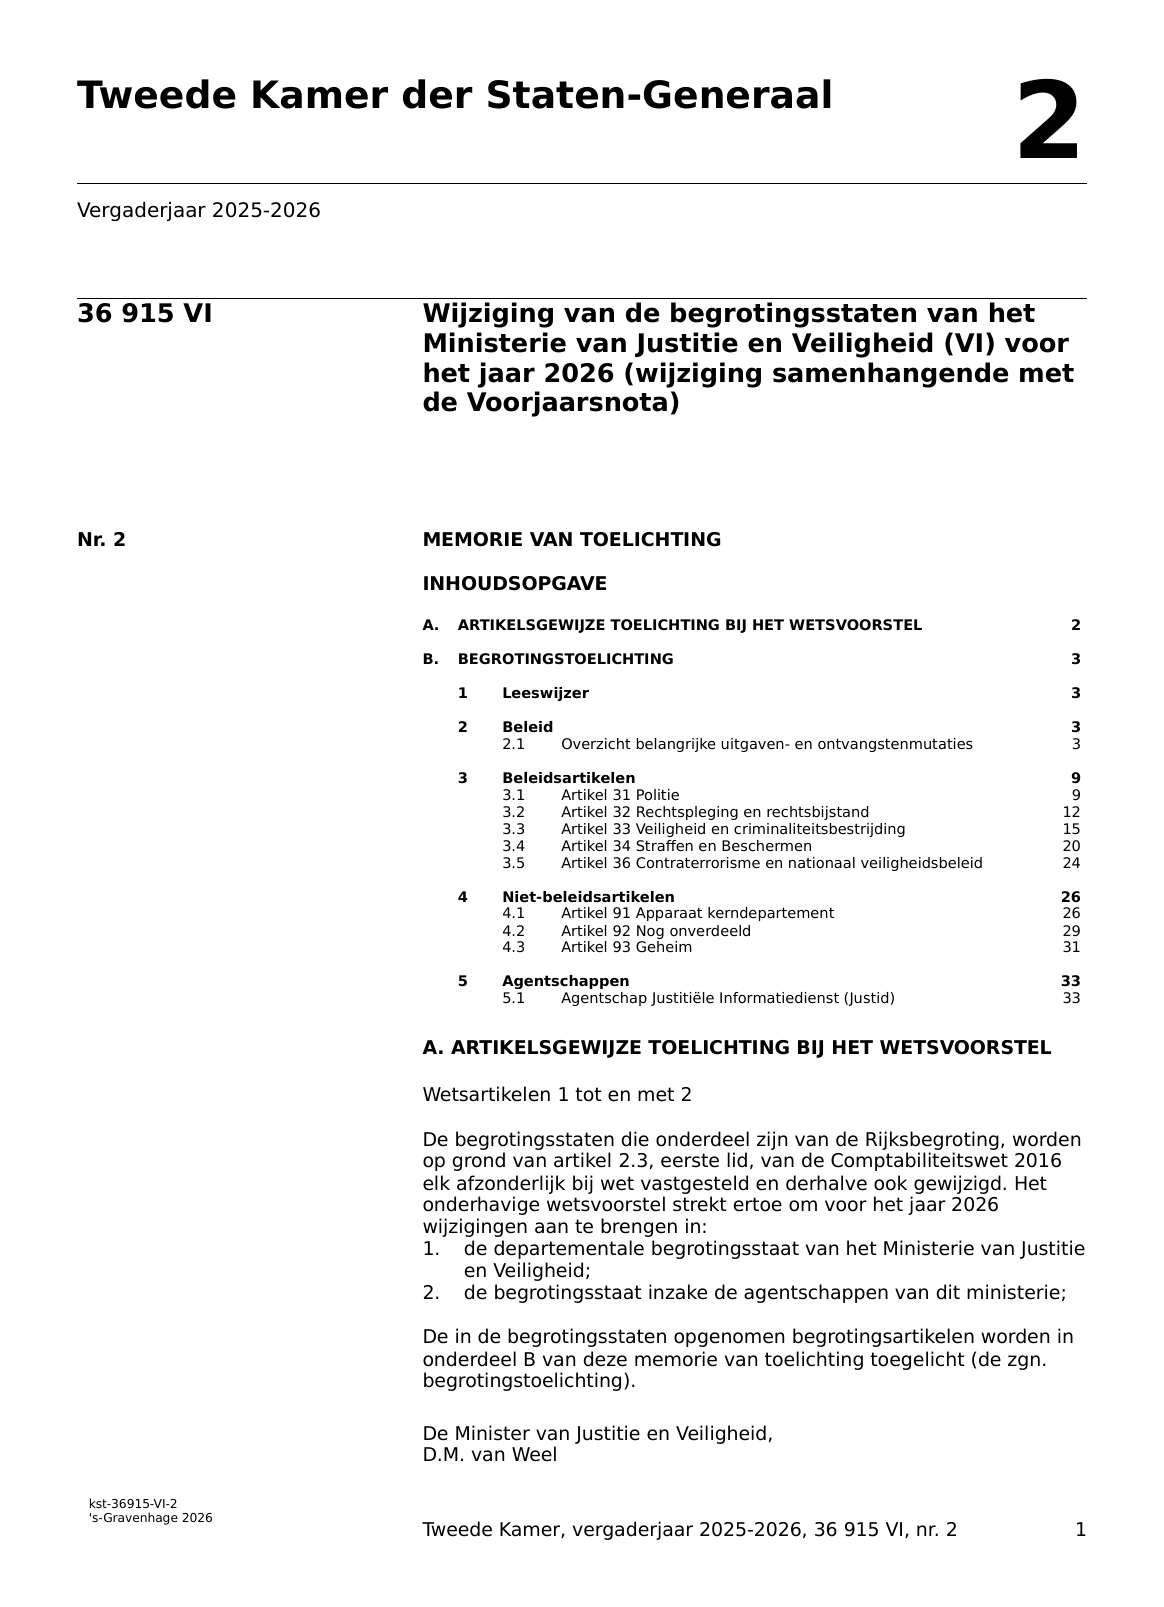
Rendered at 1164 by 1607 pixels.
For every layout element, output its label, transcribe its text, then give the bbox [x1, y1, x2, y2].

subtitle 36 915 VI Wijziging van de begrotingsstaten van het Ministerie van Justitie en Veiligheid (VI) voor het jaar 2026 (wijziging samenhangende met de Voorjaarsnota) [77, 299, 1087, 418]
table_cell [496, 702, 555, 719]
table_cell [555, 753, 1027, 769]
text 2. de begrotingsstaat inzake de agentschappen van dit ministerie; [422, 1282, 1087, 1304]
table_cell [1028, 871, 1087, 888]
text De begrotingsstaten die onderdeel zijn van de Rijksbegroting, worden op grond van artikel 2.3, eerste lid, van de Comptabiliteitswet 2016 elk afzonderlijk bij wet vastgesteld en derhalve ook gewijzigd. Het onderhavige wetsvoorstel strekt ertoe om voor het jaar 2026 wijzigingen aan te brengen in: [422, 1128, 1087, 1238]
table_cell [452, 668, 496, 685]
table_cell [452, 804, 496, 821]
table_cell 3.1 [496, 787, 555, 803]
table_cell Artikel 92 Nog onverdeeld [555, 923, 1027, 939]
table_header A. [422, 617, 452, 634]
table_cell BEGROTINGSTOELICHTING [452, 651, 1027, 668]
text 1. de departementale begrotingsstaat van het Ministerie van Justitie en Veiligheid; [422, 1238, 1087, 1282]
table_cell 1 [452, 685, 496, 702]
table_cell [1028, 702, 1087, 719]
table_cell [422, 838, 452, 854]
table_cell 2.1 [496, 736, 555, 753]
table_cell [452, 702, 496, 719]
table_cell [496, 634, 555, 651]
table_cell [422, 719, 452, 736]
table_cell [422, 804, 452, 821]
table_cell Overzicht belangrijke uitgaven- en ontvangstenmutaties [555, 736, 1027, 753]
table_cell [422, 889, 452, 905]
text De Minister van Justitie en Veiligheid, D.M. van Weel [422, 1422, 1087, 1466]
table_cell 4.1 [496, 905, 555, 922]
table_cell Agentschappen [496, 973, 1027, 990]
table_cell [422, 821, 452, 837]
table_cell 4.2 [496, 923, 555, 939]
table_cell [1028, 634, 1087, 651]
table_cell Artikel 34 Straffen en Beschermen [555, 838, 1027, 854]
table_cell 3.2 [496, 804, 555, 821]
table_cell 3 [452, 770, 496, 787]
table_cell [1028, 753, 1087, 769]
table_cell 3.3 [496, 821, 555, 837]
table_cell [496, 956, 555, 973]
table_header 2 [1028, 617, 1087, 634]
table_cell [1028, 956, 1087, 973]
table_cell Artikel 31 Politie [555, 787, 1027, 803]
table_cell [452, 956, 496, 973]
text kst-36915-VI-2 [88, 1497, 323, 1511]
table_cell [422, 956, 452, 973]
table_cell Vergaderjaar 2025-2026 [77, 184, 1087, 298]
table_cell 26 [1028, 889, 1087, 905]
table_cell [452, 905, 496, 922]
table_cell 4 [452, 889, 496, 905]
table_cell [496, 753, 555, 769]
table_cell 9 [1028, 787, 1087, 803]
table_cell [452, 939, 496, 956]
table_cell [1028, 668, 1087, 685]
table_cell [422, 855, 452, 871]
table_cell [422, 905, 452, 922]
table_cell [422, 990, 452, 1007]
table_cell 33 [1028, 973, 1087, 990]
table_cell 3.4 [496, 838, 555, 854]
subtitle Nr. 2 MEMORIE VAN TOELICHTING [77, 529, 1087, 551]
table_cell 26 [1028, 905, 1087, 922]
table_cell [422, 634, 452, 651]
table_cell 3.5 [496, 855, 555, 871]
table_cell 33 [1028, 990, 1087, 1007]
table_cell Artikel 91 Apparaat kerndepartement [555, 905, 1027, 922]
table_cell [452, 990, 496, 1007]
table_cell B. [422, 651, 452, 668]
table_cell [422, 753, 452, 769]
table_cell 3 [1028, 685, 1087, 702]
table_cell [555, 634, 1027, 651]
table_cell Agentschap Justitiële Informatiedienst (Justid) [555, 990, 1027, 1007]
table_cell [496, 668, 555, 685]
table_cell [555, 702, 1027, 719]
table_cell [422, 973, 452, 990]
table_cell [422, 668, 452, 685]
table_cell [452, 838, 496, 854]
table_cell [452, 923, 496, 939]
table_cell [452, 753, 496, 769]
table_cell [422, 939, 452, 956]
table_cell Artikel 36 Contraterrorisme en nationaal veiligheidsbeleid [555, 855, 1027, 871]
subtitle Wetsartikelen 1 tot en met 2 [422, 1084, 1087, 1106]
subtitle INHOUDSOPGAVE [422, 573, 1087, 595]
table_cell [422, 923, 452, 939]
table_header Tweede Kamer der Staten-Generaal [77, 59, 886, 183]
table_cell [452, 855, 496, 871]
table_cell [555, 668, 1027, 685]
table_cell [452, 634, 496, 651]
table_cell Niet-beleidsartikelen [496, 889, 1027, 905]
text 's-Gravenhage 2026 [88, 1511, 323, 1525]
table_cell 9 [1028, 770, 1087, 787]
table_cell [422, 787, 452, 803]
table_cell [452, 821, 496, 837]
table_cell 5.1 [496, 990, 555, 1007]
table_cell 4.3 [496, 939, 555, 956]
table_cell [422, 736, 452, 753]
table_cell Beleidsartikelen [496, 770, 1027, 787]
table_header ARTIKELSGEWIJZE TOELICHTING BIJ HET WETSVOORSTEL [452, 617, 1027, 634]
table_cell [422, 702, 452, 719]
table_cell Beleid [496, 719, 1027, 736]
table_cell [452, 871, 496, 888]
table_cell 2 [452, 719, 496, 736]
table_header 2 [886, 59, 1087, 183]
table_cell [422, 770, 452, 787]
table_cell 15 [1028, 821, 1087, 837]
table_cell 29 [1028, 923, 1087, 939]
table_cell 5 [452, 973, 496, 990]
table_cell Artikel 93 Geheim [555, 939, 1027, 956]
table_cell [496, 871, 555, 888]
table_cell 20 [1028, 838, 1087, 854]
table_cell [555, 871, 1027, 888]
table_cell [452, 736, 496, 753]
table_cell Artikel 32 Rechtspleging en rechtsbijstand [555, 804, 1027, 821]
table_cell Leeswijzer [496, 685, 1027, 702]
table_cell [422, 871, 452, 888]
table_cell 31 [1028, 939, 1087, 956]
table_cell 3 [1028, 736, 1087, 753]
table_cell [555, 956, 1027, 973]
table_cell 24 [1028, 855, 1087, 871]
text De in de begrotingsstaten opgenomen begrotingsartikelen worden in onderdeel B van deze memorie van toelichting toegelicht (de zgn. begrotingstoelichting). [422, 1326, 1087, 1392]
table_cell Artikel 33 Veiligheid en criminaliteitsbestrijding [555, 821, 1027, 837]
table_cell [452, 787, 496, 803]
subtitle A. ARTIKELSGEWIJZE TOELICHTING BIJ HET WETSVOORSTEL [422, 1037, 1087, 1059]
table_cell 3 [1028, 719, 1087, 736]
table_cell [422, 685, 452, 702]
table_cell 3 [1028, 651, 1087, 668]
table_cell 12 [1028, 804, 1087, 821]
